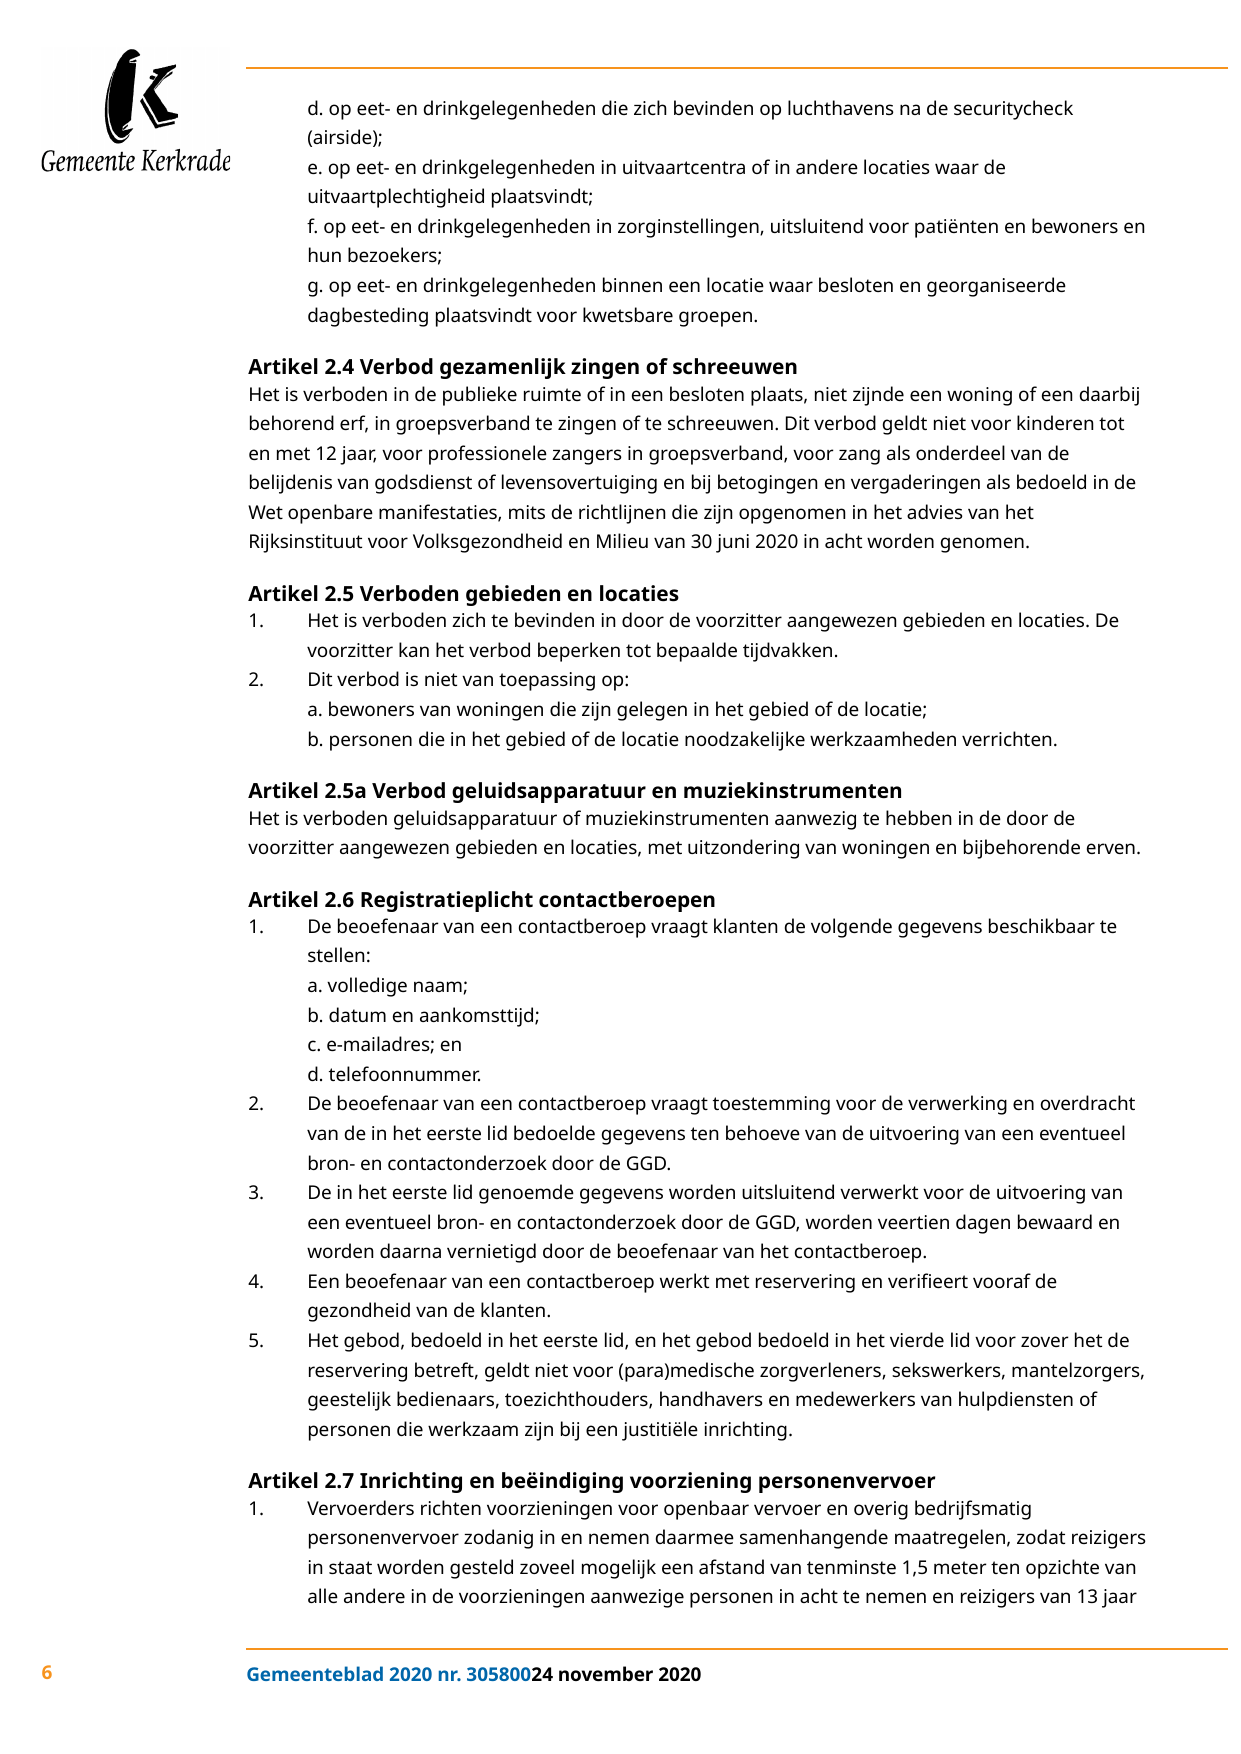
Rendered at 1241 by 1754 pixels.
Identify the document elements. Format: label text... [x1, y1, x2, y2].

list De beoefenaar van een contactberoep vraagt klanten de volgende gegevens beschikbaar te stellen: [248, 913, 1152, 968]
list De in het eerste lid genoemde gegevens worden uitsluitend verwerkt voor de uitvoering van een eventueel bron- en contactonderzoek door de GGD, worden veertien dagen bewaard en worden daarna vernietigd door de beoefenaar van het contactberoep. [248, 1179, 1152, 1264]
list e. op eet- en drinkgelegenheden in uitvaartcentra of in andere locaties waar de uitvaartplechtigheid plaatsvindt; [248, 154, 1152, 209]
list Het gebod, bedoeld in het eerste lid, en het gebod bedoeld in het vierde lid voor zover het de reservering betreft, geldt niet voor (para)medische zorgverleners, sekswerkers, mantelzorgers, geestelijk bedienaars, toezichthouders, handhavers en medewerkers van hulpdiensten of personen die werkzaam zijn bij een justitiële inrichting. [248, 1327, 1152, 1442]
text Het is verboden geluidsapparatuur of muziekinstrumenten aanwezig te hebben in de door de voorzitter aangewezen gebieden en locaties, met uitzondering van woningen en bijbehorende erven. [248, 805, 1152, 860]
list d. op eet- en drinkgelegenheden die zich bevinden op luchthavens na de securitycheck (airside); [248, 95, 1152, 150]
text Het is verboden in de publieke ruimte of in een besloten plaats, niet zijnde een woning of een daarbij behorend erf, in groepsverband te zingen of te schreeuwen. Dit verbod geldt niet voor kinderen tot en met 12 jaar, voor professionele zangers in groepsverband, voor zang als onderdeel van de belijdenis van godsdienst of levensovertuiging en bij betogingen en vergaderingen als bedoeld in de Wet openbare manifestaties, mits de richtlijnen die zijn opgenomen in het advies van het Rijksinstituut voor Volksgezondheid en Milieu van 30 juni 2020 in acht worden genomen. [248, 381, 1152, 554]
list De beoefenaar van een contactberoep vraagt toestemming voor de verwerking en overdracht van de in het eerste lid bedoelde gegevens ten behoeve van de uitvoering van een eventueel bron- en contactonderzoek door de GGD. [248, 1091, 1152, 1176]
list Het is verboden zich te bevinden in door de voorzitter aangewezen gebieden en locaties. De voorzitter kan het verbod beperken tot bepaalde tijdvakken. [248, 607, 1152, 663]
text Artikel 2.5a Verbod geluidsapparatuur en muziekinstrumenten [248, 776, 1152, 805]
list c. e-mailadres; en [248, 1031, 1152, 1057]
text Artikel 2.4 Verbod gezamenlijk zingen of schreeuwen [248, 352, 1152, 381]
text Artikel 2.6 Registratieplicht contactberoepen [248, 885, 1152, 913]
list a. bewoners van woningen die zijn gelegen in het gebied of de locatie; [248, 696, 1152, 722]
list d. telefoonnummer. [248, 1061, 1152, 1087]
list Een beoefenaar van een contactberoep werkt met reservering en verifieert vooraf de gezondheid van de klanten. [248, 1268, 1152, 1323]
list Vervoerders richten voorzieningen voor openbaar vervoer en overig bedrijfsmatig personenvervoer zodanig in en nemen daarmee samenhangende maatregelen, zodat reizigers in staat worden gesteld zoveel mogelijk een afstand van tenminste 1,5 meter ten opzichte van alle andere in de voorzieningen aanwezige personen in acht te nemen en reizigers van 13 jaar [248, 1495, 1152, 1609]
text Artikel 2.5 Verboden gebieden en locaties [248, 579, 1152, 607]
list f. op eet- en drinkgelegenheden in zorginstellingen, uitsluitend voor patiënten en bewoners en hun bezoekers; [248, 213, 1152, 268]
list b. datum en aankomsttijd; [248, 1002, 1152, 1028]
list g. op eet- en drinkgelegenheden binnen een locatie waar besloten en georganiseerde dagbesteding plaatsvindt voor kwetsbare groepen. [248, 272, 1152, 328]
list a. volledige naam; [248, 972, 1152, 998]
text Artikel 2.7 Inrichting en beëindiging voorziening personenvervoer [248, 1466, 1152, 1495]
list Dit verbod is niet van toepassing op: [248, 667, 1152, 692]
picture [41, 47, 231, 172]
list b. personen die in het gebied of de locatie noodzakelijke werkzaamheden verrichten. [248, 726, 1152, 752]
